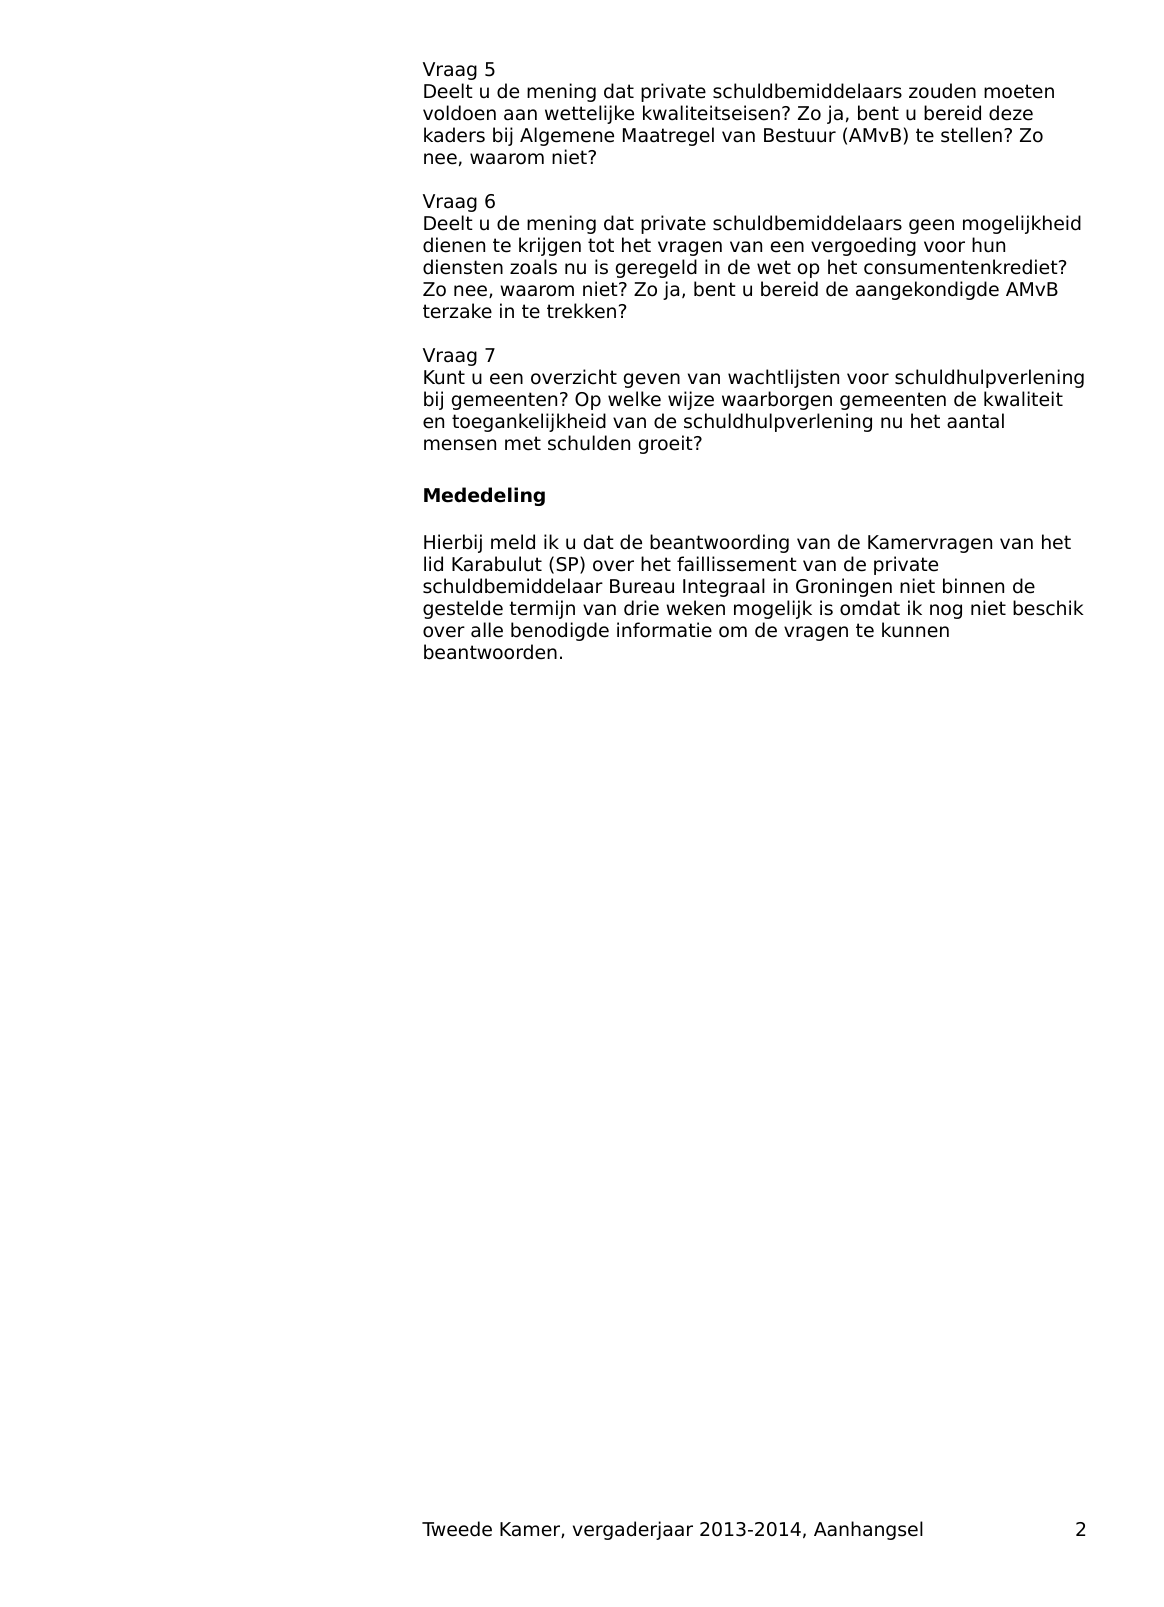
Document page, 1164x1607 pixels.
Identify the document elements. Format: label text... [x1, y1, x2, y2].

text Vraag 5 [422, 59, 1087, 81]
text Kunt u een overzicht geven van wachtlijsten voor schuldhulpverlening bij gemeenten? Op welke wijze waarborgen gemeenten de kwaliteit en toegankelijkheid van de schuldhulpverlening nu het aantal mensen met schulden groeit? [422, 367, 1087, 455]
text Vraag 7 [422, 345, 1087, 367]
text Deelt u de mening dat private schuldbemiddelaars zouden moeten voldoen aan wettelijke kwaliteitseisen? Zo ja, bent u bereid deze kaders bij Algemene Maatregel van Bestuur (AMvB) te stellen? Zo nee, waarom niet? [422, 81, 1087, 169]
text Hierbij meld ik u dat de beantwoording van de Kamervragen van het lid Karabulut (SP) over het faillissement van de private schuldbemiddelaar Bureau Integraal in Groningen niet binnen de gestelde termijn van drie weken mogelijk is omdat ik nog niet beschik over alle benodigde informatie om de vragen te kunnen beantwoorden. [422, 532, 1087, 664]
text Deelt u de mening dat private schuldbemiddelaars geen mogelijkheid dienen te krijgen tot het vragen van een vergoeding voor hun diensten zoals nu is geregeld in de wet op het consumentenkrediet? Zo nee, waarom niet? Zo ja, bent u bereid de aangekondigde AMvB terzake in te trekken? [422, 213, 1087, 323]
text Vraag 6 [422, 191, 1087, 213]
subtitle Mededeling [422, 485, 1087, 507]
